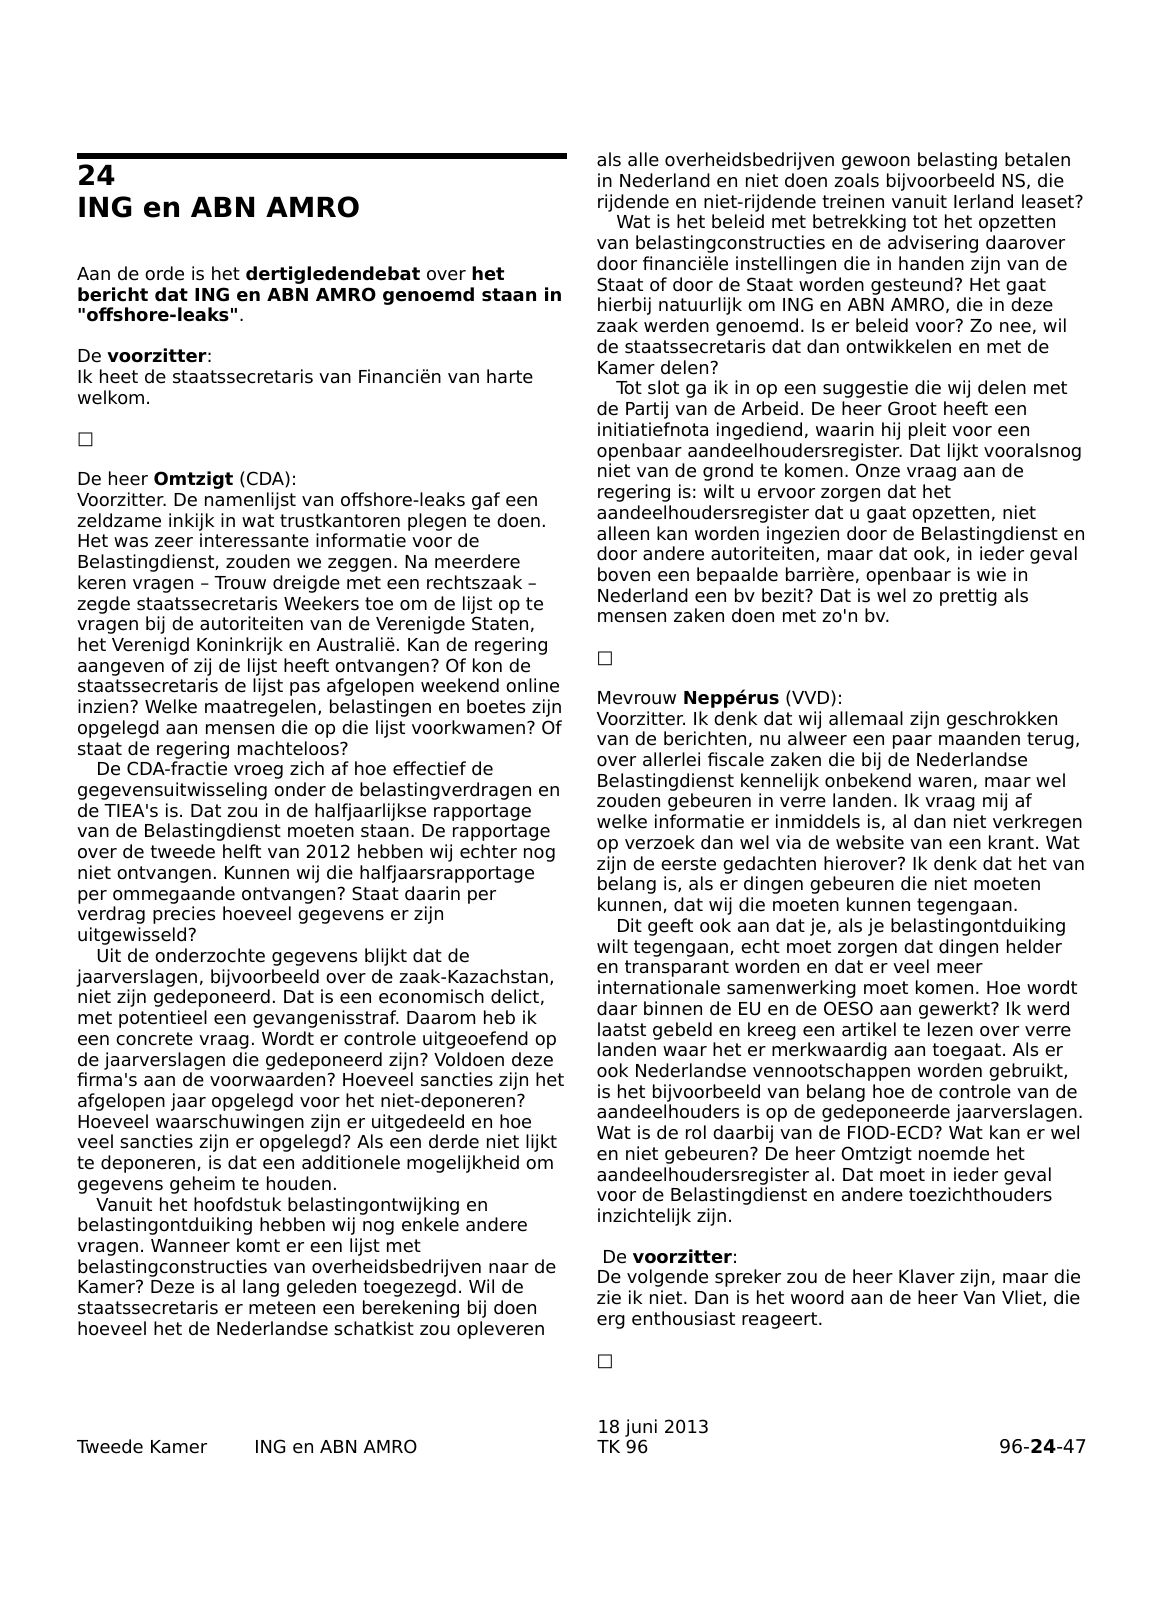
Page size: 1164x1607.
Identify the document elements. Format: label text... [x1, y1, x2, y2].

text als alle overheidsbedrijven gewoon belasting betalen in Nederland en niet doen zoals bijvoorbeeld NS, die rijdende en niet-rijdende treinen vanuit Ierland leaset? [596, 150, 1087, 212]
text Uit de onderzochte gegevens blijkt dat de jaarverslagen, bijvoorbeeld over de zaak-Kazachstan, niet zijn gedeponeerd. Dat is een economisch delict, met potentieel een gevangenisstraf. Daarom heb ik een concrete vraag. Wordt er controle uitgeoefend op de jaarverslagen die gedeponeerd zijn? Voldoen deze firma's aan de voorwaarden? Hoeveel sancties zijn het afgelopen jaar opgelegd voor het niet-deponeren? Hoeveel waarschuwingen zijn er uitgedeeld en hoe veel sancties zijn er opgelegd? Als een derde niet lijkt te deponeren, is dat een additionele mogelijkheid om gegevens geheim te houden. [77, 946, 567, 1194]
text □ [596, 1349, 1087, 1370]
text Voorzitter. De namenlijst van offshore-leaks gaf een zeldzame inkijk in wat trustkantoren plegen te doen. Het was zeer interessante informatie voor de Belastingdienst, zouden we zeggen. Na meerdere keren vragen – Trouw dreigde met een rechtszaak – zegde staatssecretaris Weekers toe om de lijst op te vragen bij de autoriteiten van de Verenigde Staten, het Verenigd Koninkrijk en Australië. Kan de regering aangeven of zij de lijst heeft ontvangen? Of kon de staatssecretaris de lijst pas afgelopen weekend online inzien? Welke maatregelen, belastingen en boetes zijn opgelegd aan mensen die op die lijst voorkwamen? Of staat de regering machteloos? [77, 490, 567, 759]
text Wat is het beleid met betrekking tot het opzetten van belastingconstructies en de advisering daarover door financiële instellingen die in handen zijn van de Staat of door de Staat worden gesteund? Het gaat hierbij natuurlijk om ING en ABN AMRO, die in deze zaak werden genoemd. Is er beleid voor? Zo nee, wil de staatssecretaris dat dan ontwikkelen en met de Kamer delen? [596, 212, 1087, 378]
text □ [596, 647, 1087, 668]
text De CDA-fractie vroeg zich af hoe effectief de gegevensuitwisseling onder de belastingverdragen en de TIEA's is. Dat zou in de halfjaarlijkse rapportage van de Belastingdienst moeten staan. De rapportage over de tweede helft van 2012 hebben wij echter nog niet ontvangen. Kunnen wij die halfjaarsrapportage per ommegaande ontvangen? Staat daarin per verdrag precies hoeveel gegevens er zijn uitgewisseld? [77, 759, 567, 946]
text Voorzitter. Ik denk dat wij allemaal zijn geschrokken van de berichten, nu alweer een paar maanden terug, over allerlei fiscale zaken die bij de Nederlandse Belastingdienst kennelijk onbekend waren, maar wel zouden gebeuren in verre landen. Ik vraag mij af welke informatie er inmiddels is, al dan niet verkregen op verzoek dan wel via de website van een krant. Wat zijn de eerste gedachten hierover? Ik denk dat het van belang is, als er dingen gebeuren die niet moeten kunnen, dat wij die moeten kunnen tegengaan. [596, 708, 1087, 916]
title 24 ING en ABN AMRO [77, 159, 567, 224]
text Aan de orde is het dertigledendebat over het bericht dat ING en ABN AMRO genoemd staan in "offshore-leaks". [77, 264, 567, 326]
text De voorzitter: [596, 1247, 1087, 1267]
text Mevrouw Neppérus (VVD): [596, 688, 1087, 708]
text Tot slot ga ik in op een suggestie die wij delen met de Partij van de Arbeid. De heer Groot heeft een initiatiefnota ingediend, waarin hij pleit voor een openbaar aandeelhoudersregister. Dat lijkt vooralsnog niet van de grond te komen. Onze vraag aan de regering is: wilt u ervoor zorgen dat het aandeelhoudersregister dat u gaat opzetten, niet alleen kan worden ingezien door de Belastingdienst en door andere autoriteiten, maar dat ook, in ieder geval boven een bepaalde barrière, openbaar is wie in Nederland een bv bezit? Dat is wel zo prettig als mensen zaken doen met zo'n bv. [596, 378, 1087, 627]
text De voorzitter: [77, 346, 567, 367]
text De volgende spreker zou de heer Klaver zijn, maar die zie ik niet. Dan is het woord aan de heer Van Vliet, die erg enthousiast reageert. [596, 1267, 1087, 1329]
text Ik heet de staatssecretaris van Financiën van harte welkom. [77, 367, 567, 408]
text Vanuit het hoofdstuk belastingontwijking en belastingontduiking hebben wij nog enkele andere vragen. Wanneer komt er een lijst met belastingconstructies van overheidsbedrijven naar de Kamer? Deze is al lang geleden toegezegd. Wil de staatssecretaris er meteen een berekening bij doen hoeveel het de Nederlandse schatkist zou opleveren [77, 1194, 567, 1339]
text □ [77, 428, 567, 449]
text Dit geeft ook aan dat je, als je belastingontduiking wilt tegengaan, echt moet zorgen dat dingen helder en transparant worden en dat er veel meer internationale samenwerking moet komen. Hoe wordt daar binnen de EU en de OESO aan gewerkt? Ik werd laatst gebeld en kreeg een artikel te lezen over verre landen waar het er merkwaardig aan toegaat. Als er ook Nederlandse vennootschappen worden gebruikt, is het bijvoorbeeld van belang hoe de controle van de aandeelhouders is op de gedeponeerde jaarverslagen. Wat is de rol daarbij van de FIOD-ECD? Wat kan er wel en niet gebeuren? De heer Omtzigt noemde het aandeelhoudersregister al. Dat moet in ieder geval voor de Belastingdienst en andere toezichthouders inzichtelijk zijn. [596, 916, 1087, 1227]
text De heer Omtzigt (CDA): [77, 469, 567, 490]
